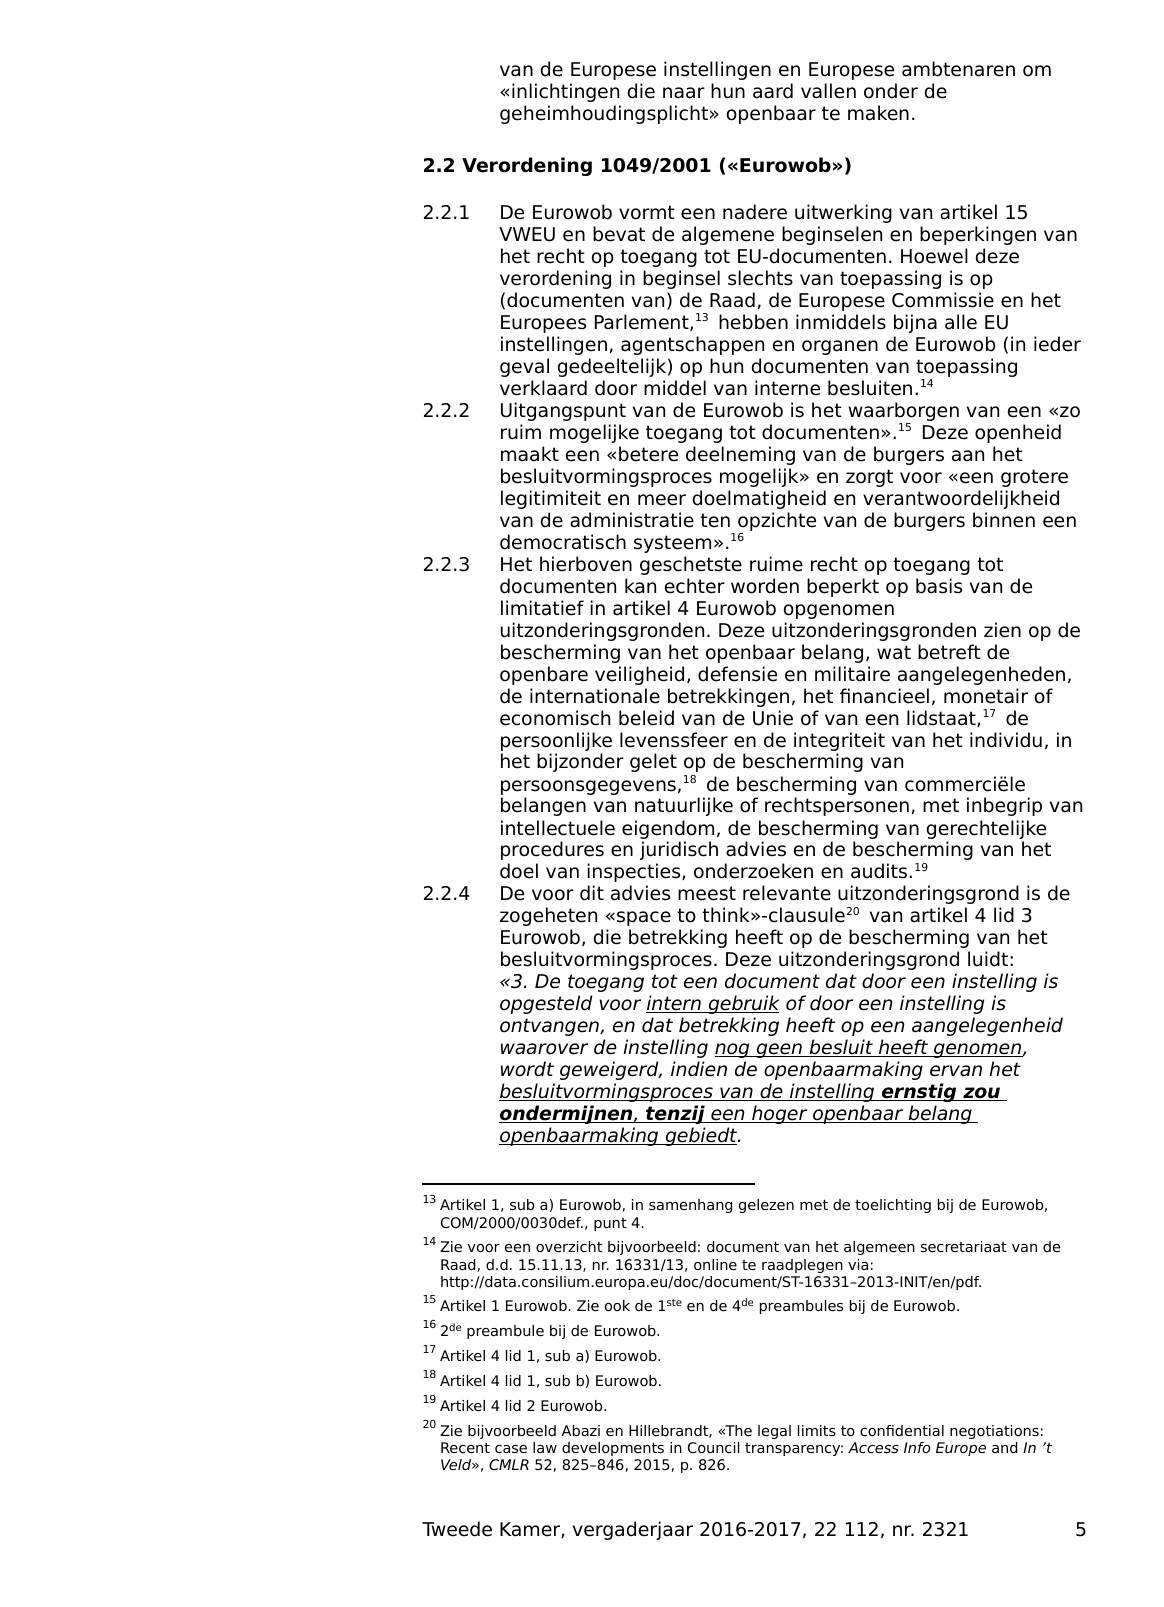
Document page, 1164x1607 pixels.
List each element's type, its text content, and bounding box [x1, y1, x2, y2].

text van de Europese instellingen en Europese ambtenaren om «inlichtingen die naar hun aard vallen onder de geheimhoudingsplicht» openbaar te maken. [422, 59, 1087, 125]
text Zie voor een overzicht bijvoorbeeld: document van het algemeen secretariaat van de Raad, d.d. 15.11.13, nr. 16331/13, online te raadplegen via: http://data.consilium.europa.eu/doc/document/ST-16331–2013-INIT/en/pdf. [422, 1235, 1087, 1291]
text Artikel 4 lid 1, sub a) Eurowob. [422, 1343, 1087, 1366]
text Artikel 4 lid 2 Eurowob. [422, 1393, 1087, 1416]
text «3. De toegang tot een document dat door een instelling is opgesteld voor intern gebruik of door een instelling is ontvangen, en dat betrekking heeft op een aangelegenheid waarover de instelling nog geen besluit heeft genomen, wordt geweigerd, indien de openbaarmaking ervan het besluitvormingsproces van de instelling ernstig zou ondermijnen, tenzij een hoger openbaar belang openbaarmaking gebiedt. [499, 971, 1087, 1147]
text Artikel 1 Eurowob. Zie ook de 1ste en de 4de preambules bij de Eurowob. [422, 1293, 1087, 1316]
text 2de preambule bij de Eurowob. [422, 1318, 1087, 1341]
text Artikel 1, sub a) Eurowob, in samenhang gelezen met de toelichting bij de Eurowob, COM/2000/0030def., punt 4. [422, 1193, 1087, 1232]
subtitle 2.2 Verordening 1049/2001 («Eurowob») [422, 155, 1087, 177]
text Zie bijvoorbeeld Abazi en Hillebrandt, «The legal limits to confidential negotiations: Recent case law developments in Council transparency: Access Info Europe and In ’t Veld», CMLR 52, 825–846, 2015, p. 826. [422, 1418, 1087, 1474]
text 2.2.1 De Eurowob vormt een nadere uitwerking van artikel 15 VWEU en bevat de algemene beginselen en beperkingen van het recht op toegang tot EU-documenten. Hoewel deze verordening in beginsel slechts van toepassing is op (documenten van) de Raad, de Europese Commissie en het Europees Parlement, hebben inmiddels bijna alle EU instellingen, agentschappen en organen de Eurowob (in ieder geval gedeeltelijk) op hun documenten van toepassing verklaard door middel van interne besluiten. [422, 202, 1087, 400]
text 2.2.3 Het hierboven geschetste ruime recht op toegang tot documenten kan echter worden beperkt op basis van de limitatief in artikel 4 Eurowob opgenomen uitzonderingsgronden. Deze uitzonderingsgronden zien op de bescherming van het openbaar belang, wat betreft de openbare veiligheid, defensie en militaire aangelegenheden, de internationale betrekkingen, het financieel, monetair of economisch beleid van de Unie of van een lidstaat, de persoonlijke levenssfeer en de integriteit van het individu, in het bijzonder gelet op de bescherming van persoonsgegevens, de bescherming van commerciële belangen van natuurlijke of rechtspersonen, met inbegrip van intellectuele eigendom, de bescherming van gerechtelijke procedures en juridisch advies en de bescherming van het doel van inspecties, onderzoeken en audits. [422, 554, 1087, 883]
text 2.2.2 Uitgangspunt van de Eurowob is het waarborgen van een «zo ruim mogelijke toegang tot documenten». Deze openheid maakt een «betere deelneming van de burgers aan het besluitvormingsproces mogelijk» en zorgt voor «een grotere legitimiteit en meer doelmatigheid en verantwoordelijkheid van de administratie ten opzichte van de burgers binnen een democratisch systeem». [422, 400, 1087, 554]
text Artikel 4 lid 1, sub b) Eurowob. [422, 1368, 1087, 1391]
text 2.2.4 De voor dit advies meest relevante uitzonderingsgrond is de zogeheten «space to think»-clausule van artikel 4 lid 3 Eurowob, die betrekking heeft op de bescherming van het besluitvormingsproces. Deze uitzonderingsgrond luidt: [422, 883, 1087, 971]
